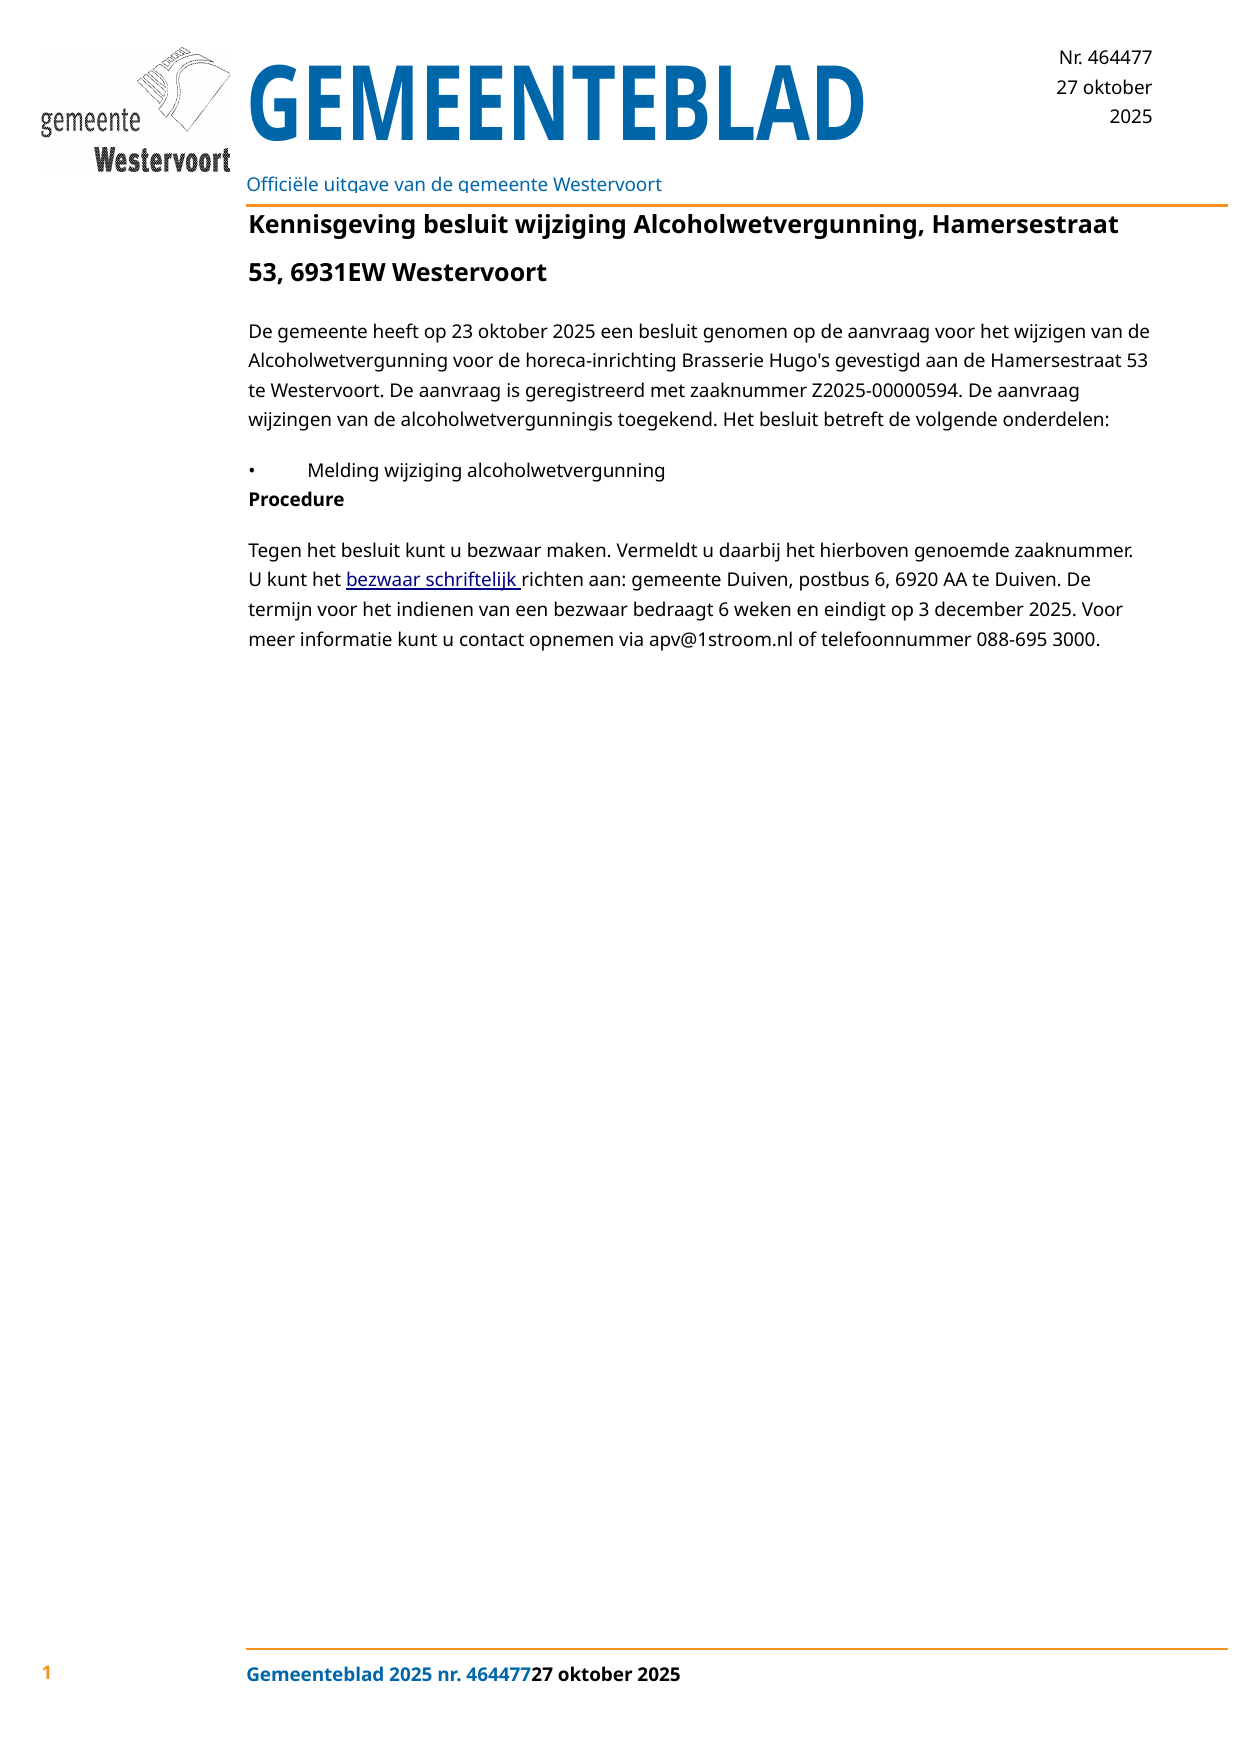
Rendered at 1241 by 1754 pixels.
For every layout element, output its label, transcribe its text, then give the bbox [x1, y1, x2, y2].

list Melding wijziging alcoholwetvergunning [248, 457, 1152, 483]
text Tegen het besluit kunt u bezwaar maken. Vermeldt u daarbij het hierboven genoemde zaaknummer. U kunt het bezwaar schriftelijk richten aan: gemeente Duiven, postbus 6, 6920 AA te Duiven. De termijn voor het indienen van een bezwaar bedraagt 6 weken en eindigt op 3 december 2025. Voor meer informatie kunt u contact opnemen via apv@1stroom.nl of telefoonnummer 088-695 3000. [248, 537, 1152, 652]
text Kennisgeving besluit wijziging Alcoholwetvergunning, Hamersestraat 53, 6931EW Westervoort [248, 207, 1152, 288]
text Procedure [248, 487, 1152, 512]
picture [41, 47, 231, 172]
text De gemeente heeft op 23 oktober 2025 een besluit genomen op de aanvraag voor het wijzigen van de Alcoholwetvergunning voor de horeca-inrichting Brasserie Hugo's gevestigd aan de Hamersestraat 53 te Westervoort. De aanvraag is geregistreerd met zaaknummer Z2025-00000594. De aanvraag wijzingen van de alcoholwetvergunningis toegekend. Het besluit betreft de volgende onderdelen: [248, 318, 1152, 432]
